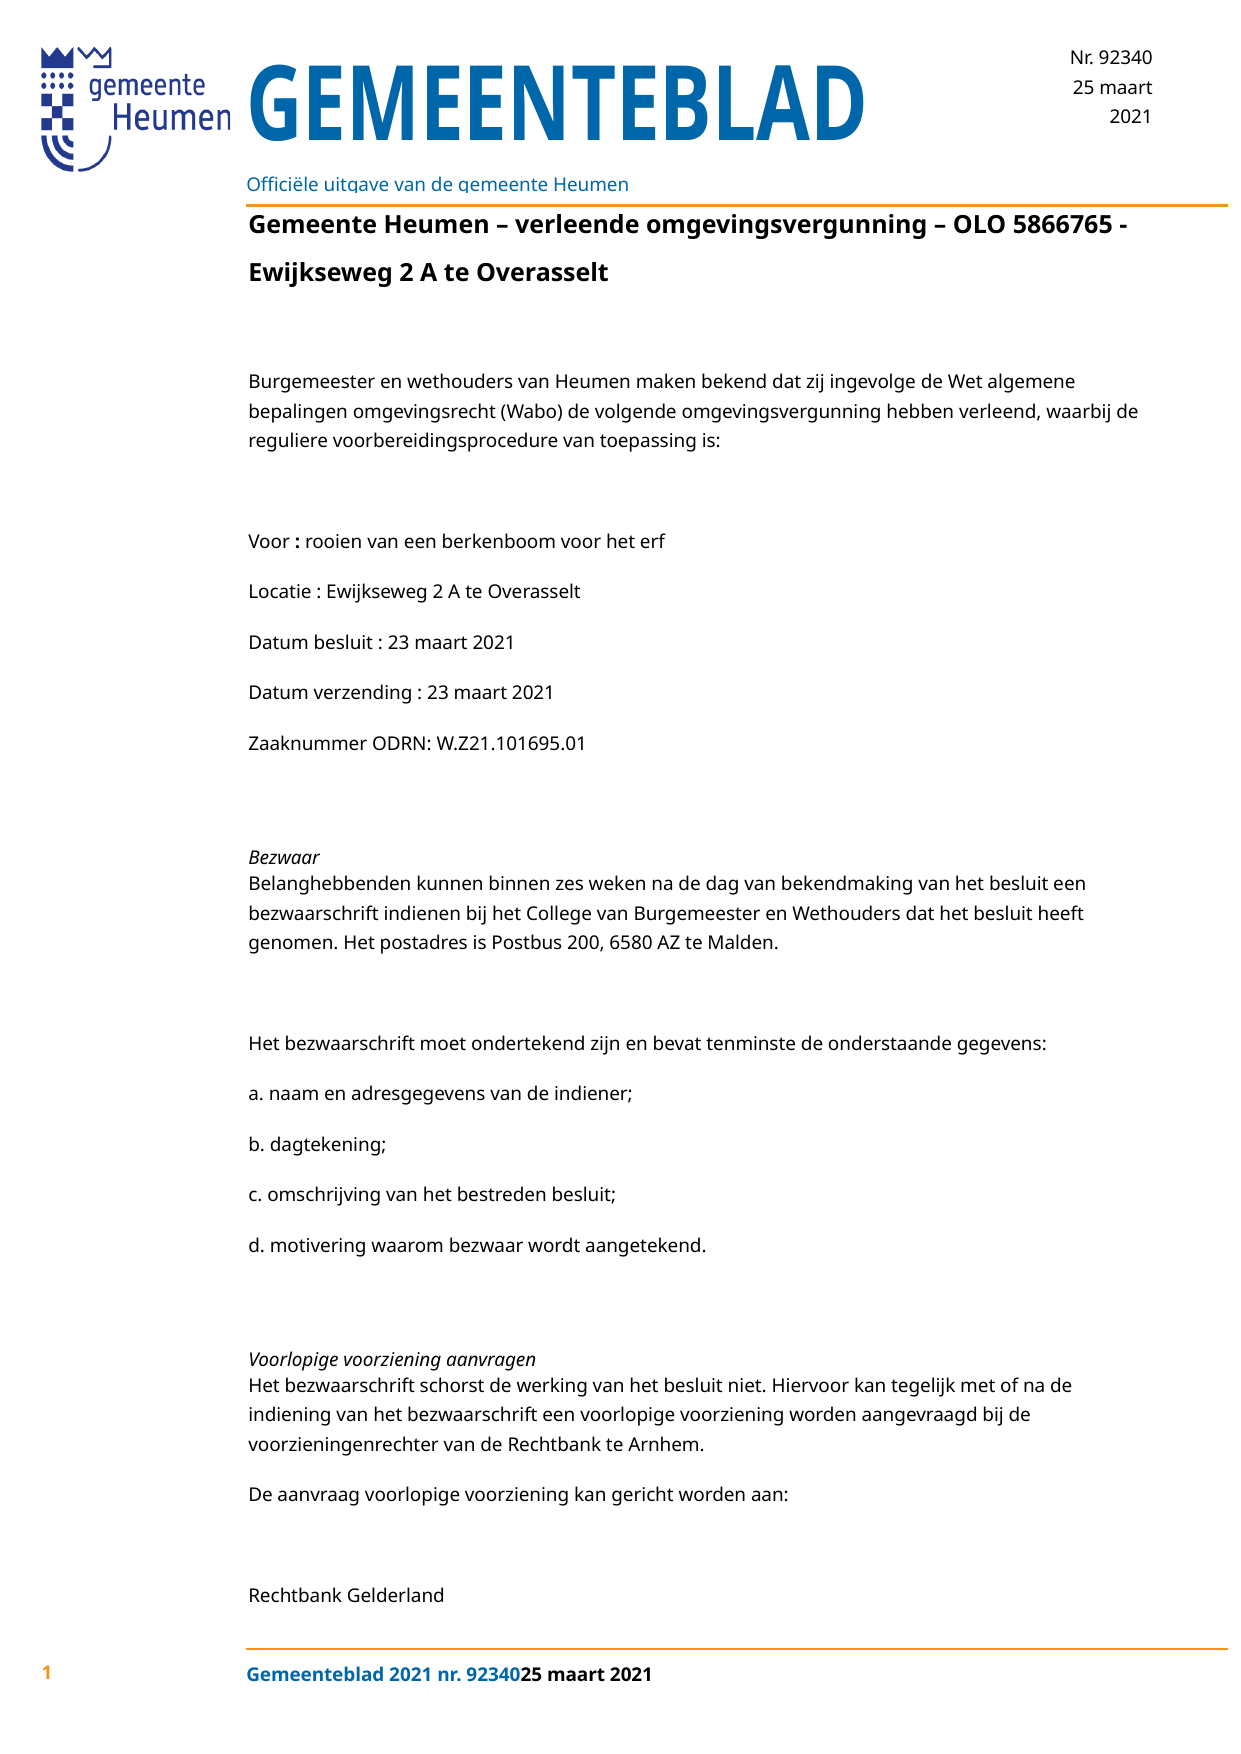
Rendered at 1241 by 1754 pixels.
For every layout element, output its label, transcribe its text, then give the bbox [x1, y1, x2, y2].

text a. naam en adresgegevens van de indiener; [248, 1081, 1152, 1106]
text Datum besluit : 23 maart 2021 [248, 629, 1152, 655]
text Voor : rooien van een berkenboom voor het erf [248, 528, 1152, 554]
text De aanvraag voorlopige voorziening kan gericht worden aan: [248, 1481, 1152, 1507]
text Het bezwaarschrift moet ondertekend zijn en bevat tenminste de onderstaande gegevens: [248, 1030, 1152, 1056]
text Rechtbank Gelderland [248, 1582, 1152, 1608]
text Belanghebbenden kunnen binnen zes weken na de dag van bekendmaking van het besluit een bezwaarschrift indienen bij het College van Burgemeester en Wethouders dat het besluit heeft genomen. Het postadres is Postbus 200, 6580 AZ te Malden. [248, 870, 1152, 955]
text d. motivering waarom bezwaar wordt aangetekend. [248, 1232, 1152, 1257]
text Locatie : Ewijkseweg 2 A te Overasselt [248, 579, 1152, 604]
text Voorlopige voorziening aanvragen [248, 1346, 1152, 1372]
text Burgemeester en wethouders van Heumen maken bekend dat zij ingevolge de Wet algemene bepalingen omgevingsrecht (Wabo) de volgende omgevingsvergunning hebben verleend, waarbij de reguliere voorbereidingsprocedure van toepassing is: [248, 368, 1152, 453]
text Het bezwaarschrift schorst de werking van het besluit niet. Hiervoor kan tegelijk met of na de indiening van het bezwaarschrift een voorlopige voorziening worden aangevraagd bij de voorzieningenrechter van de Rechtbank te Arnhem. [248, 1372, 1152, 1457]
text Zaaknummer ODRN: W.Z21.101695.01 [248, 730, 1152, 756]
text Datum verzending : 23 maart 2021 [248, 679, 1152, 705]
text b. dagtekening; [248, 1131, 1152, 1157]
text Gemeente Heumen – verleende omgevingsvergunning – OLO 5866765 - Ewijkseweg 2 A te Overasselt [248, 207, 1152, 288]
text Bezwaar [248, 844, 1152, 870]
text c. omschrijving van het bestreden besluit; [248, 1181, 1152, 1207]
picture [41, 47, 231, 172]
